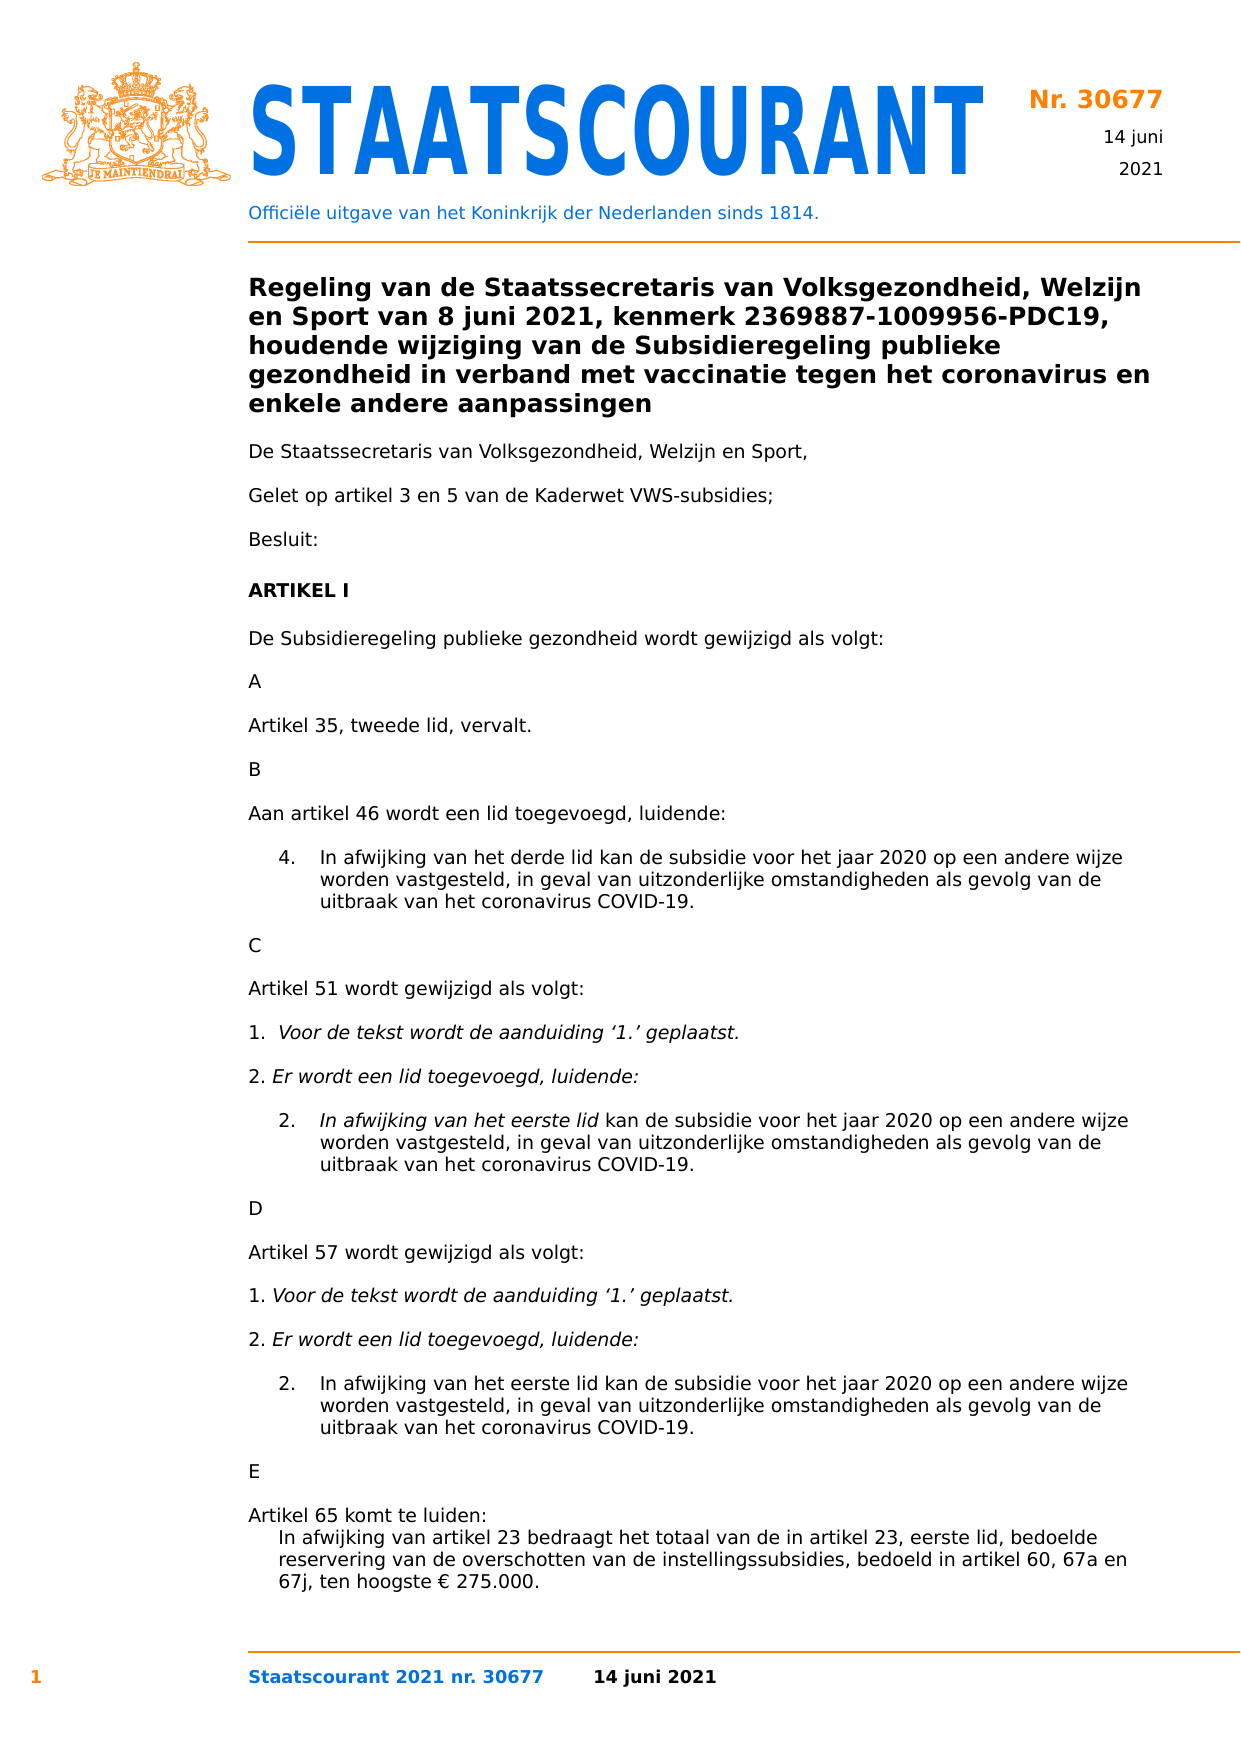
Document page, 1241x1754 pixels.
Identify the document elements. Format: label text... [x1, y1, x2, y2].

table_header Nr. 30677 [998, 62, 1240, 121]
text C [248, 934, 1163, 956]
table_header STAATSCOURANT [248, 62, 998, 203]
text 2. In afwijking van het eerste lid kan de subsidie voor het jaar 2020 op een andere wijze worden vastgesteld, in geval van uitzonderlijke omstandigheden als gevolg van de uitbraak van het coronavirus COVID-19. [278, 1110, 1163, 1176]
text A [248, 671, 1163, 693]
text D [248, 1198, 1163, 1220]
text Gelet op artikel 3 en 5 van de Kaderwet VWS-subsidies; [248, 484, 1163, 507]
table_header [25, 62, 248, 241]
text 1. Voor de tekst wordt de aanduiding ‘1.’ geplaatst. [248, 1285, 1163, 1307]
text In afwijking van artikel 23 bedraagt het totaal van de in artikel 23, eerste lid, bedoelde reservering van de overschotten van de instellingssubsidies, bedoeld in artikel 60, 67a en 67j, ten hoogste € 275.000. [278, 1527, 1163, 1593]
text Artikel 57 wordt gewijzigd als volgt: [248, 1242, 1163, 1263]
text Artikel 65 komt te luiden: [248, 1505, 1163, 1527]
picture [41, 62, 231, 186]
text Artikel 35, tweede lid, vervalt. [248, 715, 1163, 737]
text 1. Voor de tekst wordt de aanduiding ‘1.’ geplaatst. [248, 1022, 1163, 1044]
table_cell 2021 [998, 153, 1240, 203]
text De Subsidieregeling publieke gezondheid wordt gewijzigd als volgt: [248, 627, 1163, 649]
table_cell Officiële uitgave van het Koninkrijk der Nederlanden sinds 1814. [248, 203, 1240, 241]
text 2. Er wordt een lid toegevoegd, luidende: [248, 1329, 1163, 1351]
text B [248, 759, 1163, 781]
text Besluit: [248, 528, 1163, 550]
text E [248, 1461, 1163, 1483]
text Artikel 51 wordt gewijzigd als volgt: [248, 978, 1163, 1000]
text De Staatssecretaris van Volksgezondheid, Welzijn en Sport, [248, 441, 1163, 463]
subtitle Regeling van de Staatssecretaris van Volksgezondheid, Welzijn en Sport van 8 juni 2021, kenmerk 2369887-1009956-PDC19, houdende wijziging van de Subsidieregeling publieke gezondheid in verband met vaccinatie tegen het coronavirus en enkele andere aanpassingen [248, 273, 1163, 419]
text 2. In afwijking van het eerste lid kan de subsidie voor het jaar 2020 op een andere wijze worden vastgesteld, in geval van uitzonderlijke omstandigheden als gevolg van de uitbraak van het coronavirus COVID-19. [278, 1373, 1163, 1439]
text 4. In afwijking van het derde lid kan de subsidie voor het jaar 2020 op een andere wijze worden vastgesteld, in geval van uitzonderlijke omstandigheden als gevolg van de uitbraak van het coronavirus COVID-19. [278, 847, 1163, 913]
table_cell 14 juni [998, 121, 1240, 153]
subtitle ARTIKEL I [248, 580, 1163, 602]
text Aan artikel 46 wordt een lid toegevoegd, luidende: [248, 803, 1163, 825]
text 2. Er wordt een lid toegevoegd, luidende: [248, 1066, 1163, 1088]
